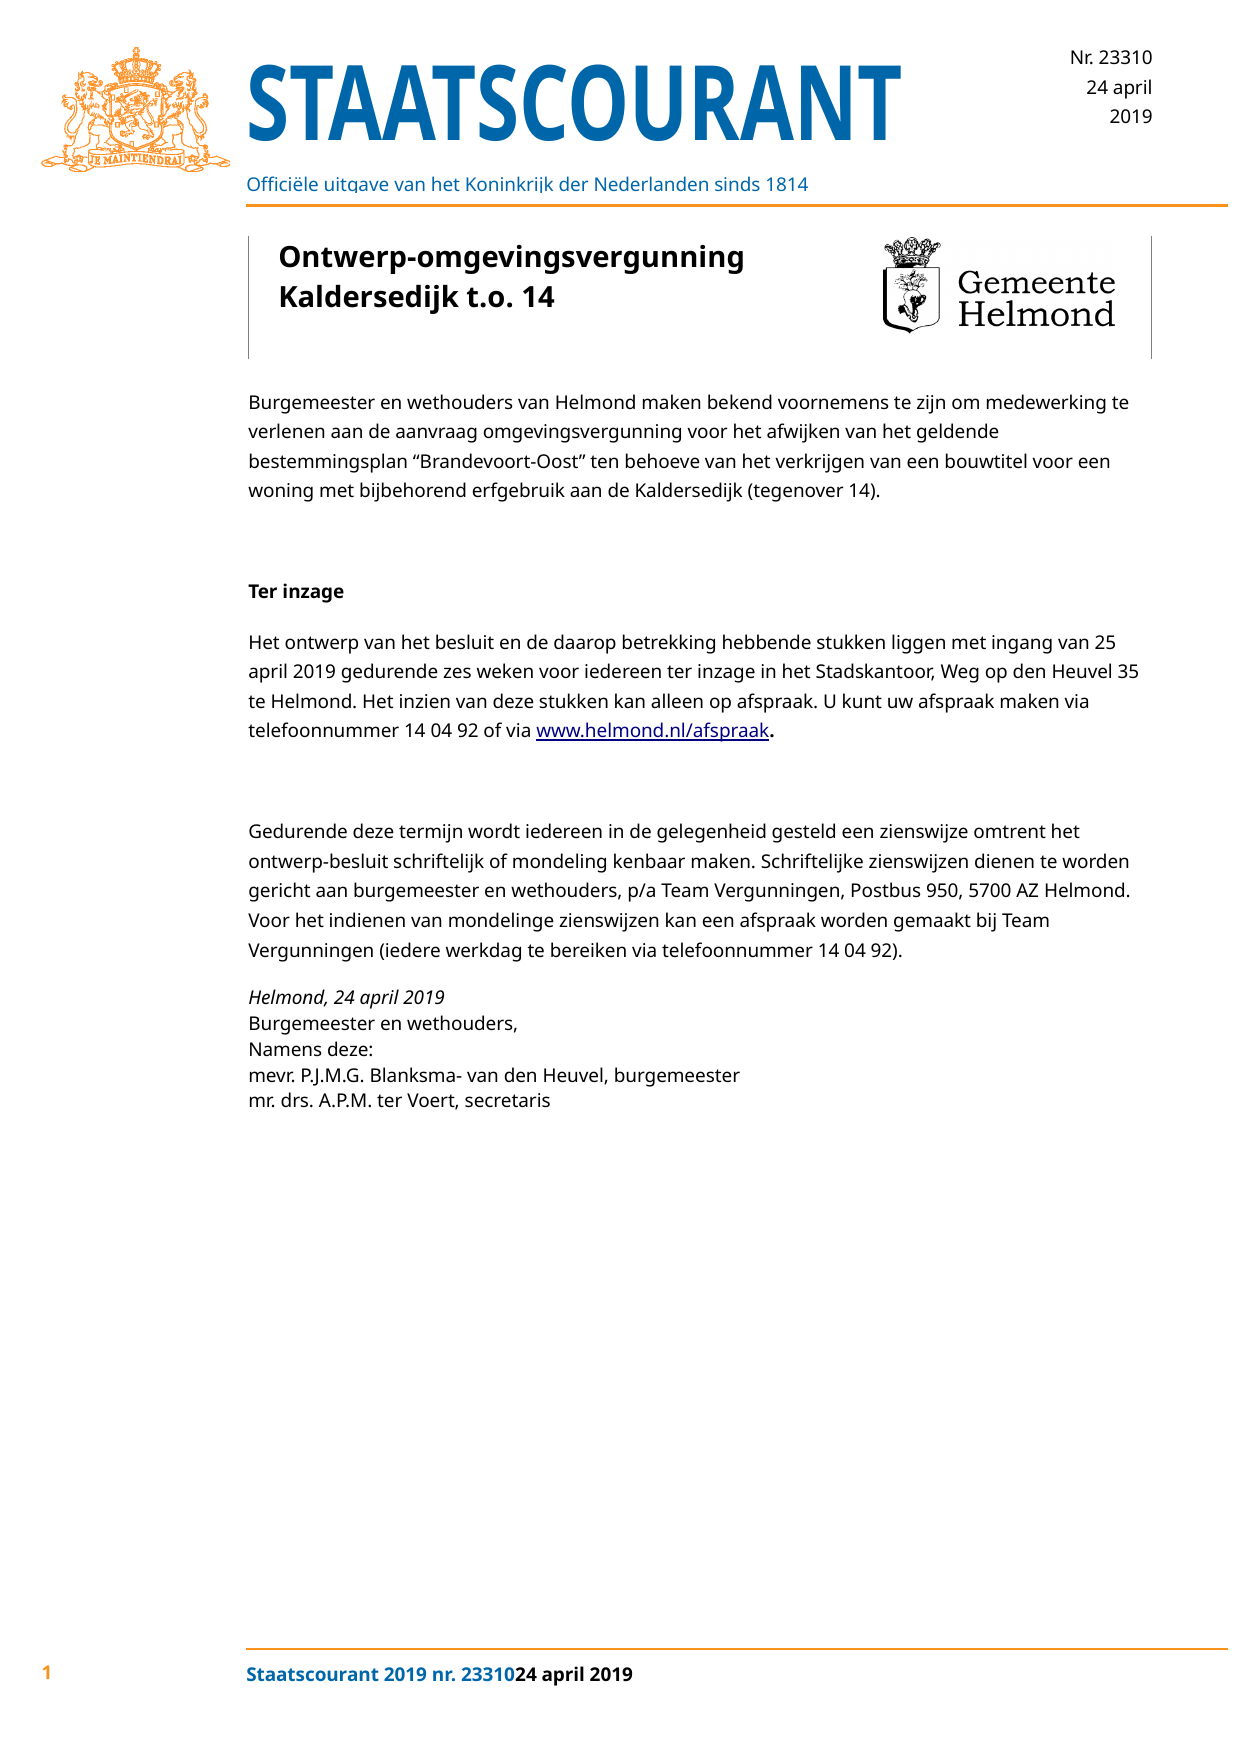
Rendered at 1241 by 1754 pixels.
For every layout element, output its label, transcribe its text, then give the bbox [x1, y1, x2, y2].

text Het ontwerp van het besluit en de daarop betrekking hebbende stukken liggen met ingang van 25 april 2019 gedurende zes weken voor iedereen ter inzage in het Stadskantoor, Weg op den Heuvel 35 te Helmond. Het inzien van deze stukken kan alleen op afspraak. U kunt uw afspraak maken via telefoonnummer 14 04 92 of via www.helmond.nl/afspraak. [248, 629, 1152, 743]
text mr. drs. A.P.M. ter Voert, secretaris [248, 1087, 1152, 1113]
text Gedurende deze termijn wordt iedereen in de gelegenheid gesteld een zienswijze omtrent het ontwerp-besluit schriftelijk of mondeling kenbaar maken. Schriftelijke zienswijzen dienen te worden gericht aan burgemeester en wethouders, p/a Team Vergunningen, Postbus 950, 5700 AZ Helmond. Voor het indienen van mondelinge zienswijzen kan een afspraak worden gemaakt bij Team Vergunningen (iedere werkdag te bereiken via telefoonnummer 14 04 92). [248, 818, 1152, 962]
text Ter inzage [248, 578, 1152, 604]
text Helmond, 24 april 2019 [248, 984, 1152, 1010]
text mevr. P.J.M.G. Blanksma- van den Heuvel, burgemeester [248, 1062, 1152, 1087]
picture [41, 47, 231, 172]
table_header [850, 236, 1151, 359]
text Namens deze: [248, 1036, 1152, 1062]
table_header Ontwerp-omgevingsvergunning Kaldersedijk t.o. 14 [249, 236, 850, 359]
picture [882, 236, 1119, 334]
text Burgemeester en wethouders van Helmond maken bekend voornemens te zijn om medewerking te verlenen aan de aanvraag omgevingsvergunning voor het afwijken van het geldende bestemmingsplan “Brandevoort-Oost” ten behoeve van het verkrijgen van een bouwtitel voor een woning met bijbehorend erfgebruik aan de Kaldersedijk (tegenover 14). [248, 389, 1152, 503]
text Burgemeester en wethouders, [248, 1010, 1152, 1036]
